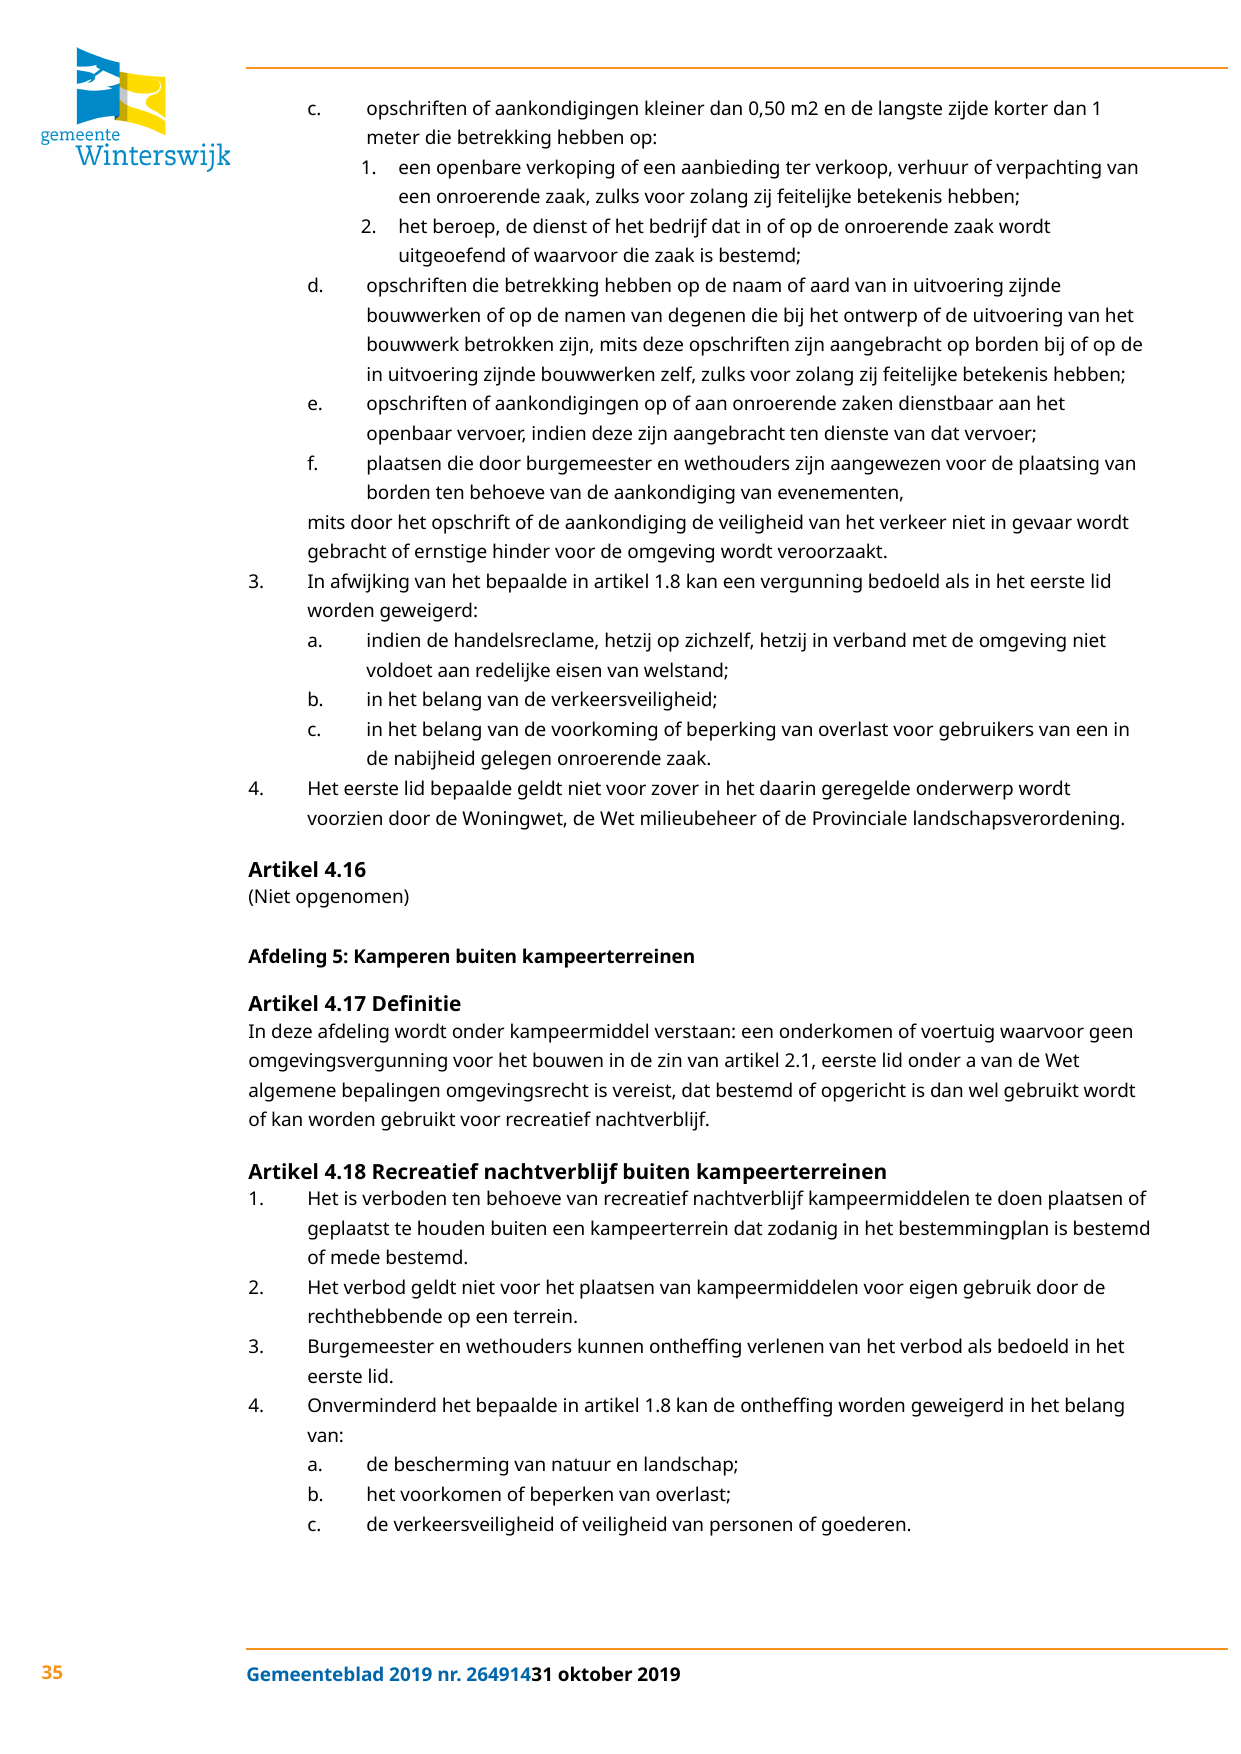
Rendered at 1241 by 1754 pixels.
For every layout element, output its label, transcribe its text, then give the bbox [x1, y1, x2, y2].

list mits door het opschrift of de aankondiging de veiligheid van het verkeer niet in gevaar wordt gebracht of ernstige hinder voor de omgeving wordt veroorzaakt. [248, 509, 1152, 564]
list de verkeersveiligheid of veiligheid van personen of goederen. [307, 1511, 1152, 1537]
picture [41, 47, 231, 172]
picture [225, 153, 231, 162]
text Artikel 4.16 [248, 855, 1152, 884]
list in het belang van de voorkoming of beperking van overlast voor gebruikers van een in de nabijheid gelegen onroerende zaak. [307, 716, 1152, 771]
list een openbare verkoping of een aanbieding ter verkoop, verhuur of verpachting van een onroerende zaak, zulks voor zolang zij feitelijke betekenis hebben; [361, 154, 1152, 209]
list opschriften of aankondigingen kleiner dan 0,50 m2 en de langste zijde korter dan 1 meter die betrekking hebben op: [307, 95, 1152, 150]
list de bescherming van natuur en landschap; [307, 1452, 1152, 1477]
text Artikel 4.18 Recreatief nachtverblijf buiten kampeerterreinen [248, 1157, 1152, 1185]
list Onverminderd het bepaalde in artikel 1.8 kan de ontheffing worden geweigerd in het belang van: [248, 1392, 1152, 1448]
list in het belang van de verkeersveiligheid; [307, 686, 1152, 712]
list Het is verboden ten behoeve van recreatief nachtverblijf kampeermiddelen te doen plaatsen of geplaatst te houden buiten een kampeerterrein dat zodanig in het bestemmingplan is bestemd of mede bestemd. [248, 1185, 1152, 1270]
list het voorkomen of beperken van overlast; [307, 1481, 1152, 1507]
text (Niet opgenomen) [248, 884, 1152, 909]
text Afdeling 5: Kamperen buiten kampeerterreinen [248, 943, 1152, 968]
list Burgemeester en wethouders kunnen ontheffing verlenen van het verbod als bedoeld in het eerste lid. [248, 1333, 1152, 1389]
text In deze afdeling wordt onder kampeermiddel verstaan: een onderkomen of voertuig waarvoor geen omgevingsvergunning voor het bouwen in de zin van artikel 2.1, eerste lid onder a van de Wet algemene bepalingen omgevingsrecht is vereist, dat bestemd of opgericht is dan wel gebruikt wordt of kan worden gebruikt voor recreatief nachtverblijf. [248, 1018, 1152, 1132]
list plaatsen die door burgemeester en wethouders zijn aangewezen voor de plaatsing van borden ten behoeve van de aankondiging van evenementen, [307, 450, 1152, 505]
list In afwijking van het bepaalde in artikel 1.8 kan een vergunning bedoeld als in het eerste lid worden geweigerd: [248, 568, 1152, 623]
list indien de handelsreclame, hetzij op zichzelf, hetzij in verband met de omgeving niet voldoet aan redelijke eisen van welstand; [307, 627, 1152, 683]
list Het eerste lid bepaalde geldt niet voor zover in het daarin geregelde onderwerp wordt voorzien door de Woningwet, de Wet milieubeheer of de Provinciale landschapsverordening. [248, 775, 1152, 831]
list opschriften die betrekking hebben op de naam of aard van in uitvoering zijnde bouwwerken of op de namen van degenen die bij het ontwerp of de uitvoering van het bouwwerk betrokken zijn, mits deze opschriften zijn aangebracht op borden bij of op de in uitvoering zijnde bouwwerken zelf, zulks voor zolang zij feitelijke betekenis hebben; [307, 272, 1152, 387]
list Het verbod geldt niet voor het plaatsen van kampeermiddelen voor eigen gebruik door de rechthebbende op een terrein. [248, 1274, 1152, 1329]
list het beroep, de dienst of het bedrijf dat in of op de onroerende zaak wordt uitgeoefend of waarvoor die zaak is bestemd; [361, 213, 1152, 268]
text Artikel 4.17 Definitie [248, 989, 1152, 1018]
list opschriften of aankondigingen op of aan onroerende zaken dienstbaar aan het openbaar vervoer, indien deze zijn aangebracht ten dienste van dat vervoer; [307, 391, 1152, 446]
